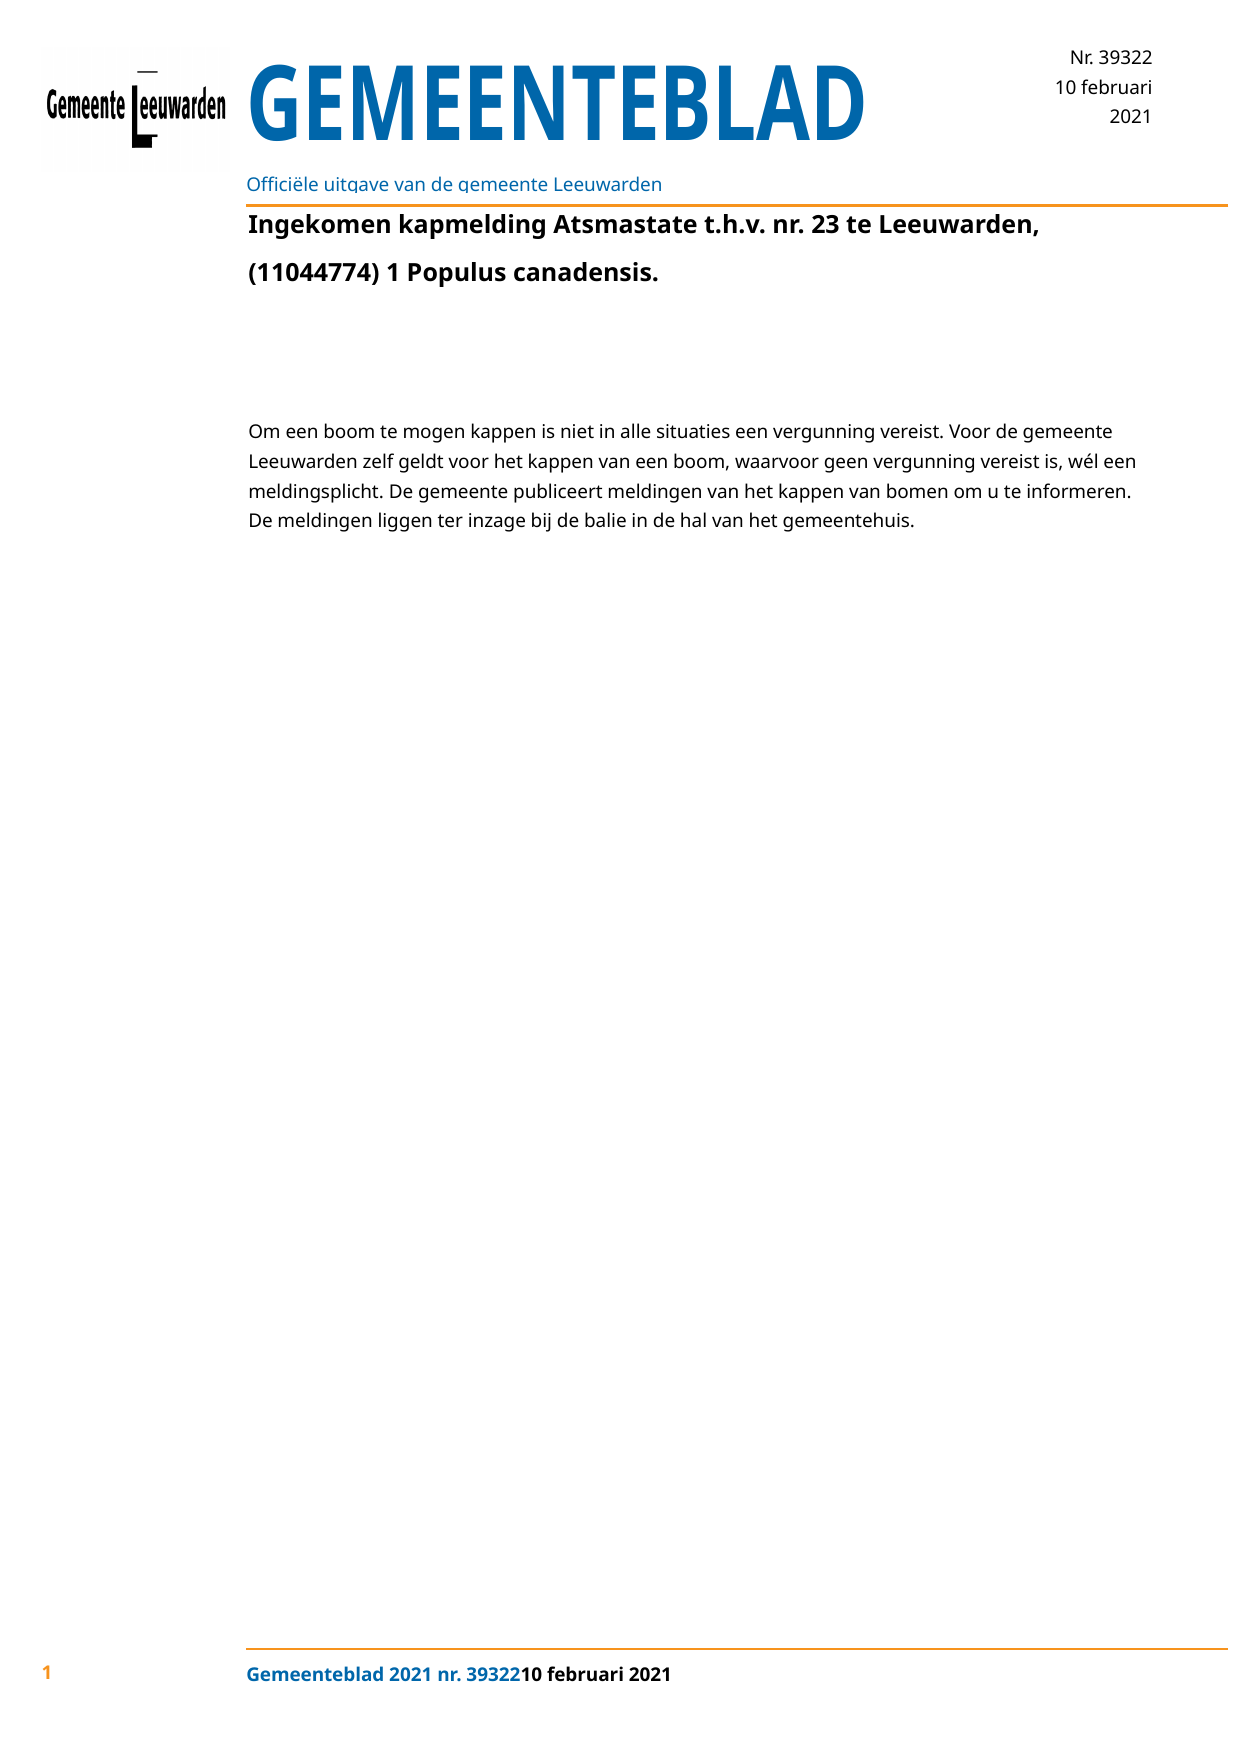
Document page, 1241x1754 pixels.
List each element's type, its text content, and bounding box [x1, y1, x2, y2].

picture [41, 47, 231, 172]
text Om een boom te mogen kappen is niet in alle situaties een vergunning vereist. Voor de gemeente Leeuwarden zelf geldt voor het kappen van een boom, waarvoor geen vergunning vereist is, wél een meldingsplicht. De gemeente publiceert meldingen van het kappen van bomen om u te informeren. De meldingen liggen ter inzage bij de balie in de hal van het gemeentehuis. [248, 419, 1152, 533]
text Ingekomen kapmelding Atsmastate t.h.v. nr. 23 te Leeuwarden, (11044774) 1 Populus canadensis. [248, 207, 1152, 288]
